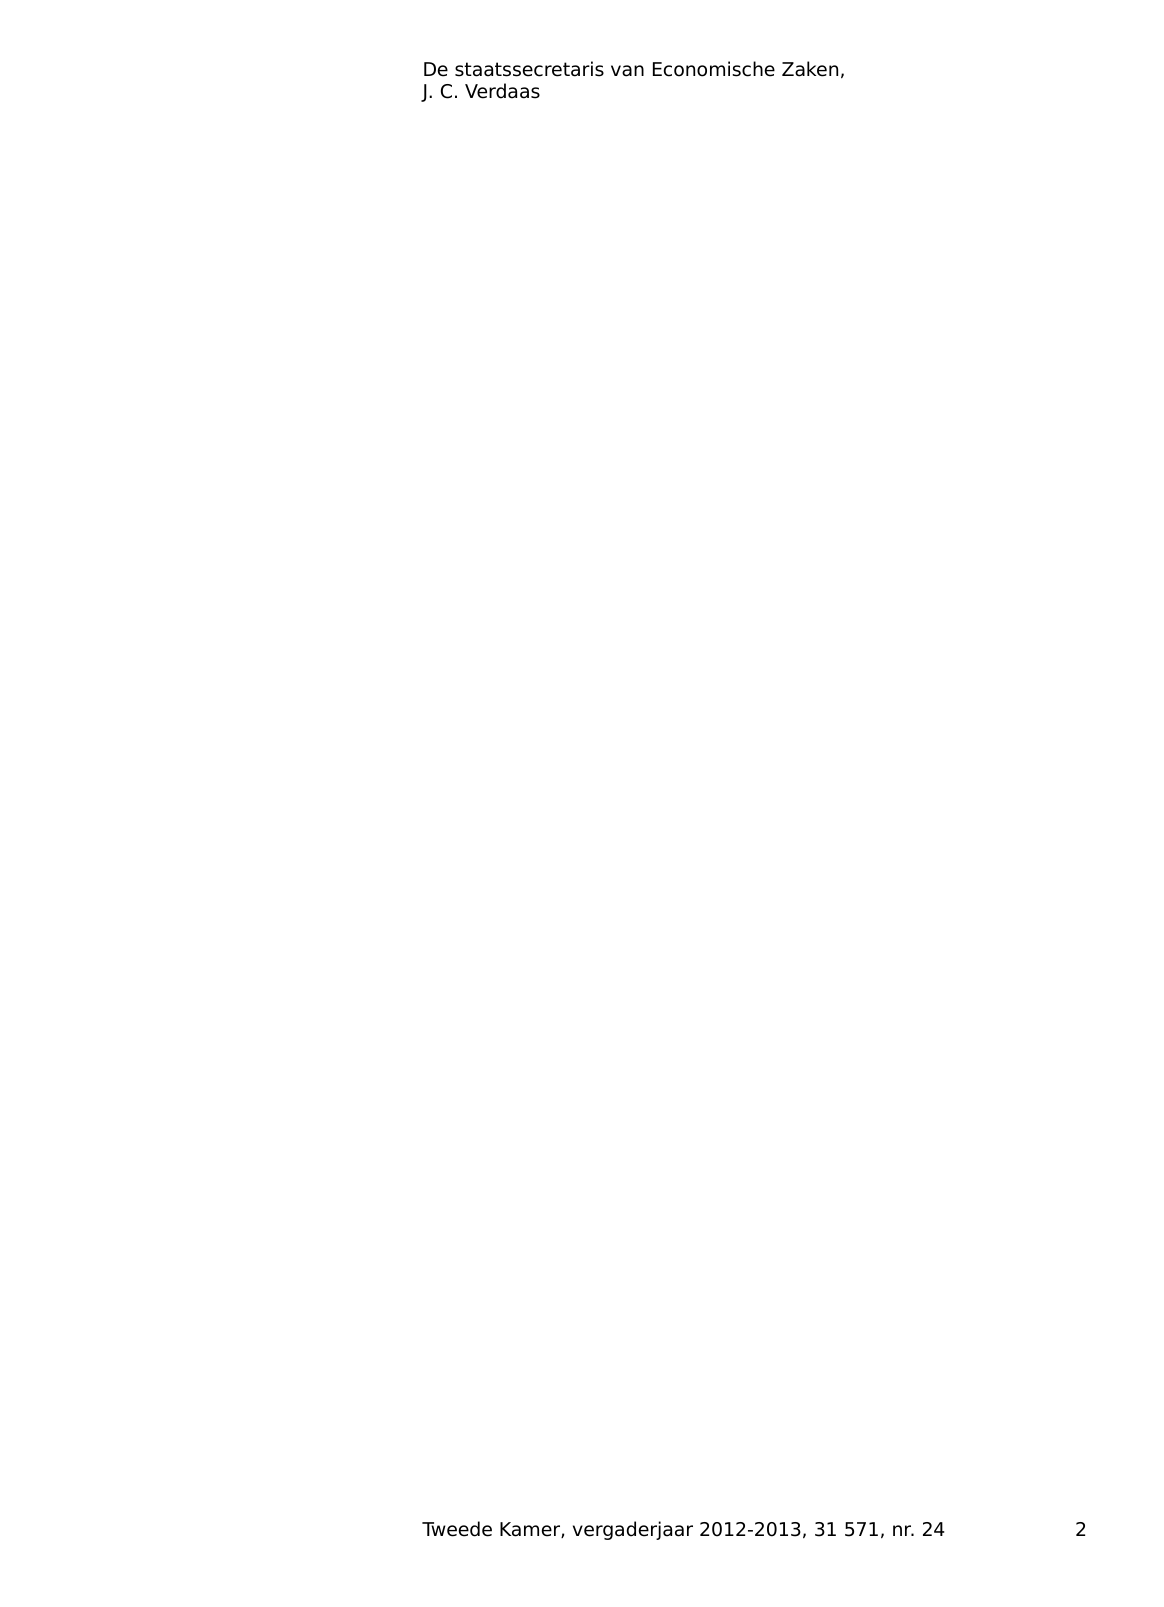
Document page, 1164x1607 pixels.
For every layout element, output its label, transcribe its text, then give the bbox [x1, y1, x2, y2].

text De staatssecretaris van Economische Zaken, J. C. Verdaas [422, 59, 1087, 103]
